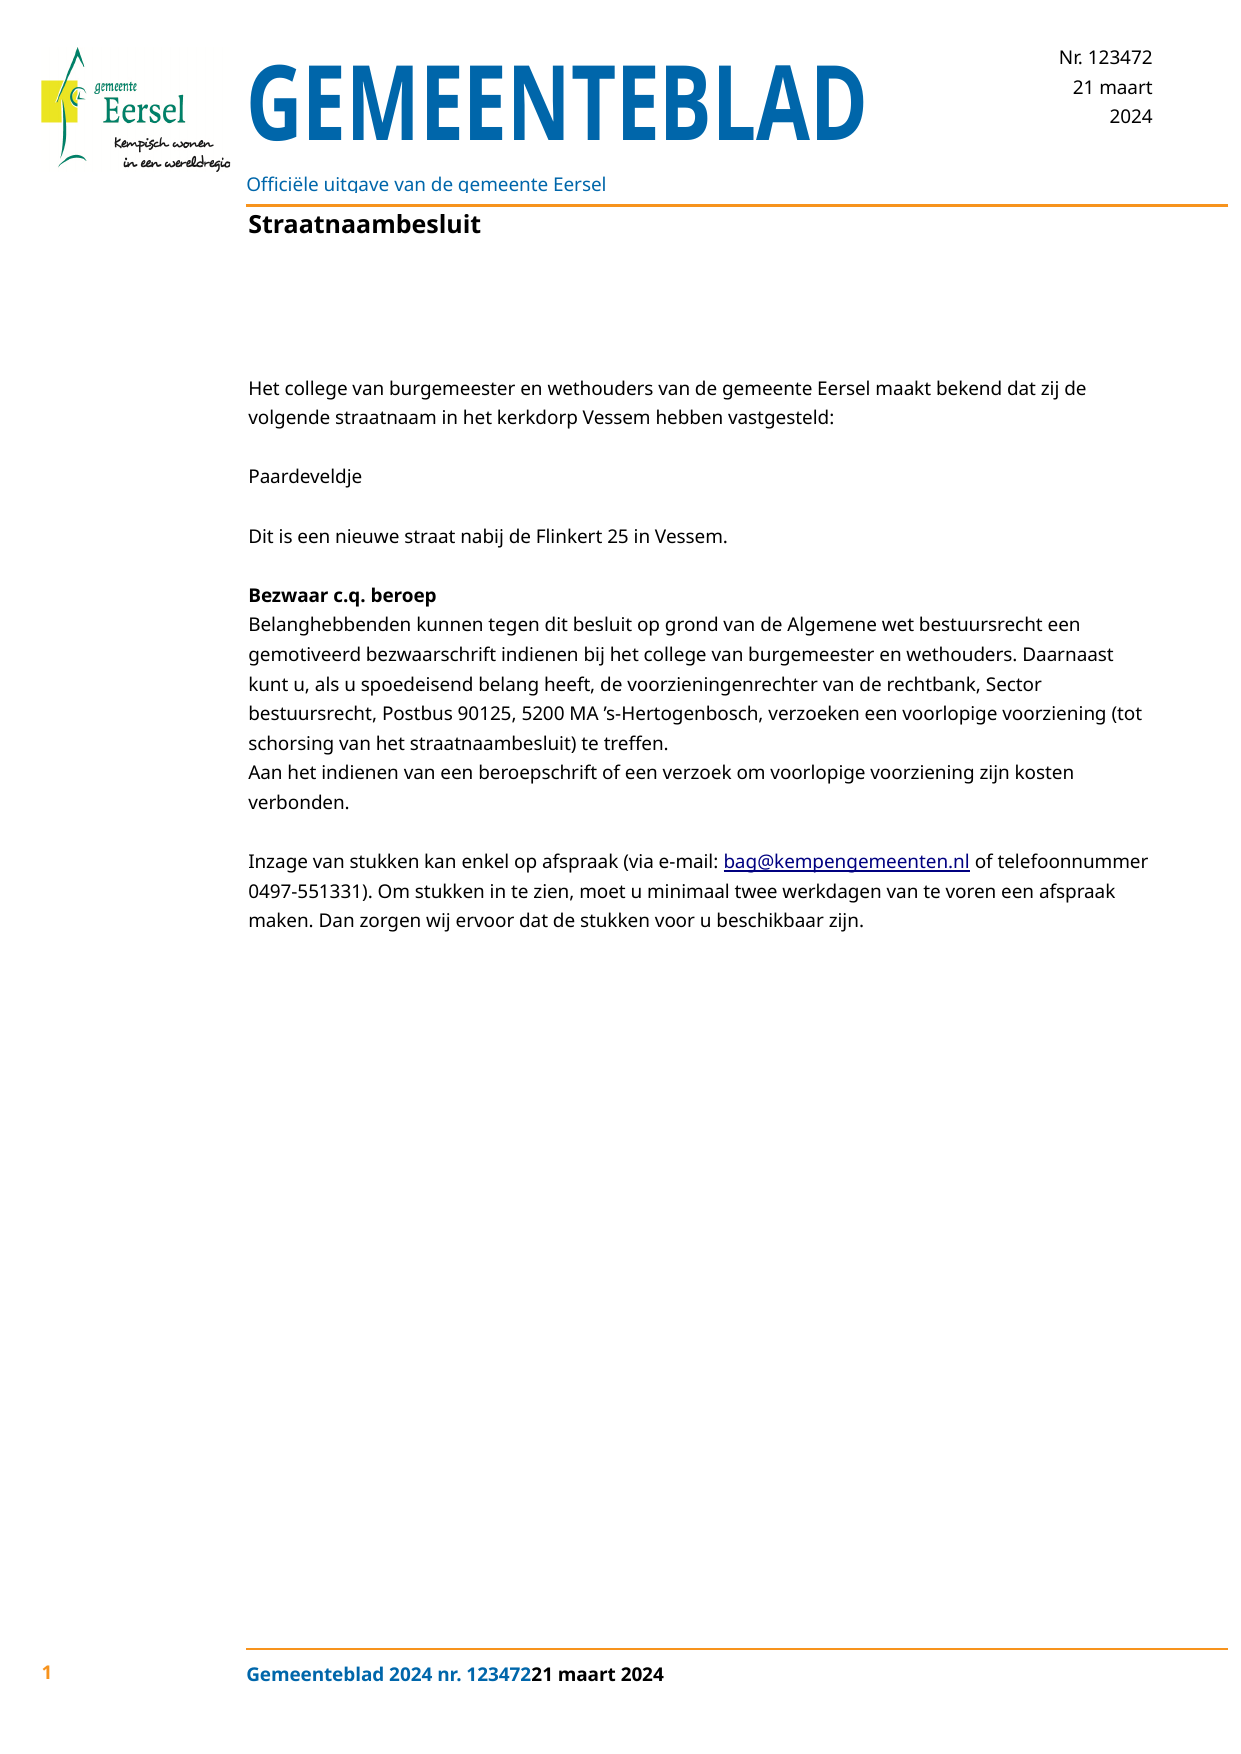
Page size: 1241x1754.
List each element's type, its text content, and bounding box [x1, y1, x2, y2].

text Bezwaar c.q. beroep [248, 582, 1152, 608]
picture [41, 47, 231, 172]
text Inzage van stukken kan enkel op afspraak (via e-mail: bag@kempengemeenten.nl of telefoonnummer 0497-551331). Om stukken in te zien, moet u minimaal twee werkdagen van te voren een afspraak maken. Dan zorgen wij ervoor dat de stukken voor u beschikbaar zijn. [248, 848, 1152, 933]
text Het college van burgemeester en wethouders van de gemeente Eersel maakt bekend dat zij de volgende straatnaam in het kerkdorp Vessem hebben vastgesteld: [248, 375, 1152, 430]
text Paardeveldje [248, 464, 1152, 489]
text Dit is een nieuwe straat nabij de Flinkert 25 in Vessem. [248, 523, 1152, 548]
text Belanghebbenden kunnen tegen dit besluit op grond van de Algemene wet bestuursrecht een gemotiveerd bezwaarschrift indienen bij het college van burgemeester en wethouders. Daarnaast kunt u, als u spoedeisend belang heeft, de voorzieningenrechter van de rechtbank, Sector bestuursrecht, Postbus 90125, 5200 MA ’s-Hertogenbosch, verzoeken een voorlopige voorziening (tot schorsing van het straatnaambesluit) te treffen. [248, 612, 1152, 756]
text Aan het indienen van een beroepschrift of een verzoek om voorlopige voorziening zijn kosten verbonden. [248, 759, 1152, 815]
text Straatnaambesluit [248, 207, 1152, 241]
